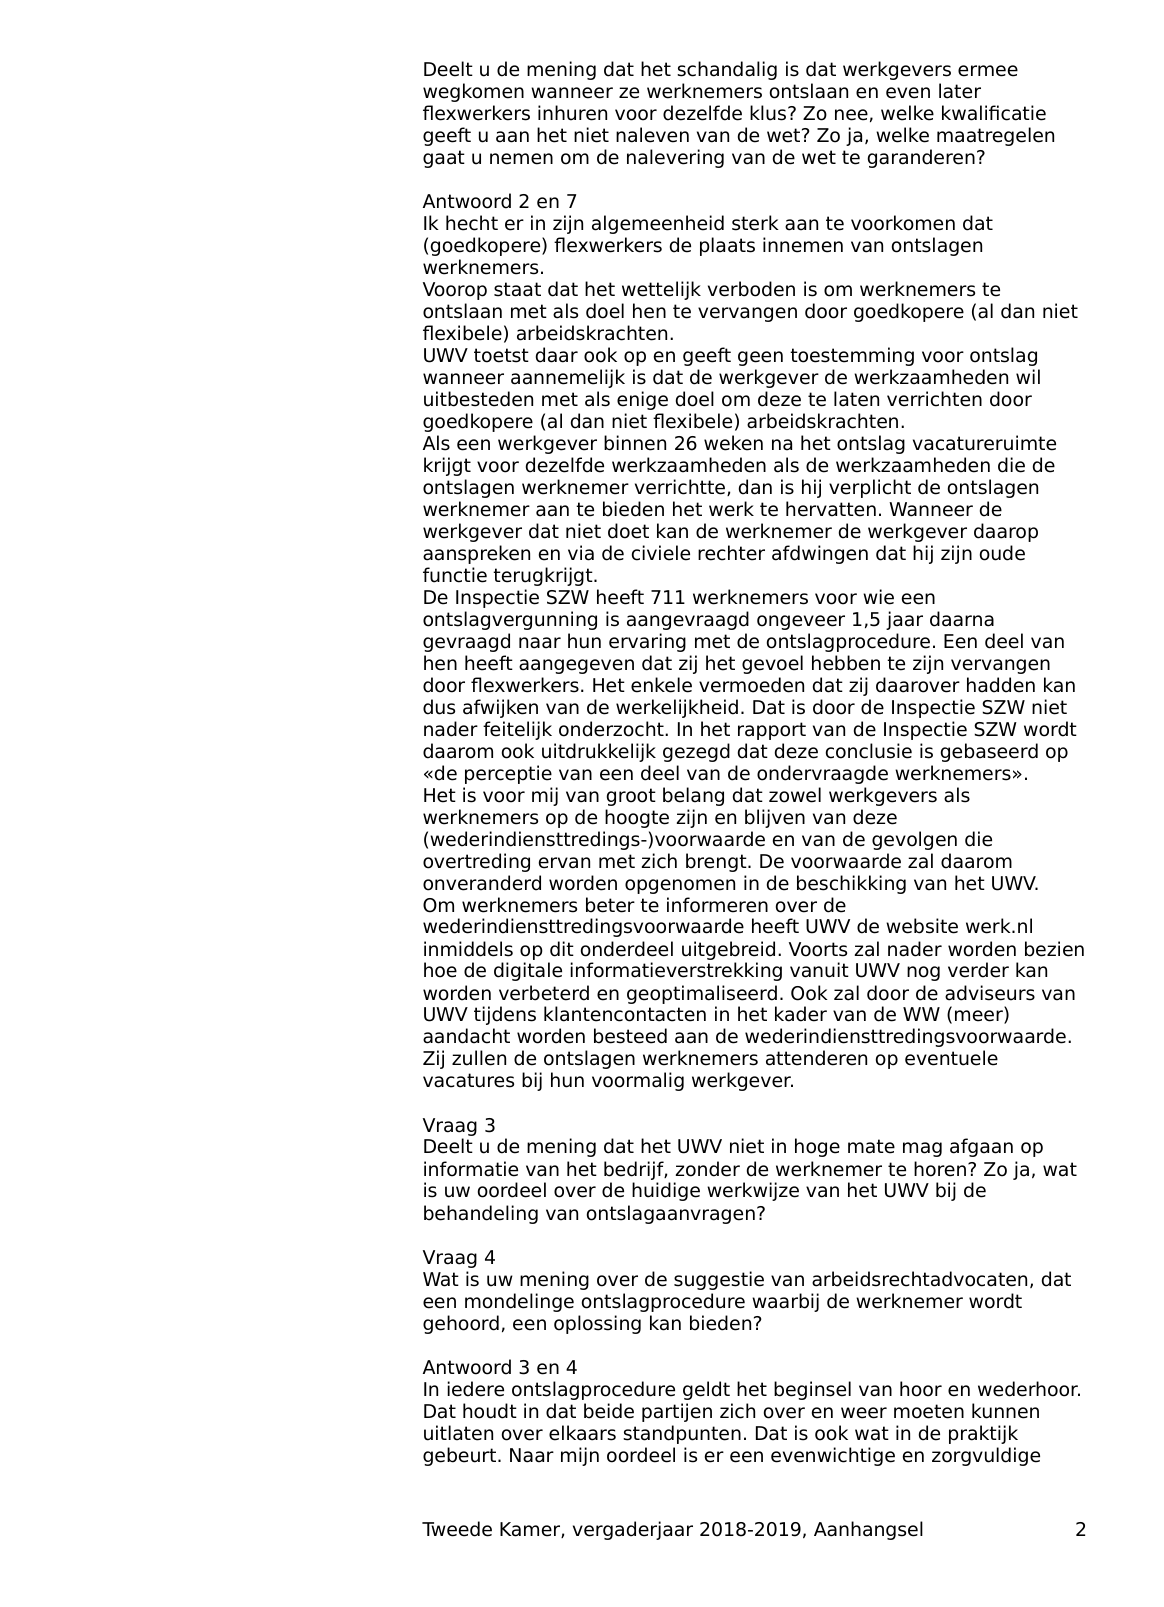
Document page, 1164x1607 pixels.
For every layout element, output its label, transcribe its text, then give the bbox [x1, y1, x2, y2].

text Om werknemers beter te informeren over de wederindiensttredingsvoorwaarde heeft UWV de website werk.nl inmiddels op dit onderdeel uitgebreid. Voorts zal nader worden bezien hoe de digitale informatieverstrekking vanuit UWV nog verder kan worden verbeterd en geoptimaliseerd. Ook zal door de adviseurs van UWV tijdens klantencontacten in het kader van de WW (meer) aandacht worden besteed aan de wederindiensttredingsvoorwaarde. Zij zullen de ontslagen werknemers attenderen op eventuele vacatures bij hun voormalig werkgever. [422, 894, 1087, 1092]
text Voorop staat dat het wettelijk verboden is om werknemers te ontslaan met als doel hen te vervangen door goedkopere (al dan niet flexibele) arbeidskrachten. [422, 279, 1087, 345]
text UWV toetst daar ook op en geeft geen toestemming voor ontslag wanneer aannemelijk is dat de werkgever de werkzaamheden wil uitbesteden met als enige doel om deze te laten verrichten door goedkopere (al dan niet flexibele) arbeidskrachten. [422, 345, 1087, 433]
text Vraag 3 [422, 1114, 1087, 1136]
text Vraag 4 [422, 1247, 1087, 1268]
text Deelt u de mening dat het UWV niet in hoge mate mag afgaan op informatie van het bedrijf, zonder de werknemer te horen? Zo ja, wat is uw oordeel over de huidige werkwijze van het UWV bij de behandeling van ontslagaanvragen? [422, 1136, 1087, 1224]
text Ik hecht er in zijn algemeenheid sterk aan te voorkomen dat (goedkopere) flexwerkers de plaats innemen van ontslagen werknemers. [422, 213, 1087, 279]
text Het is voor mij van groot belang dat zowel werkgevers als werknemers op de hoogte zijn en blijven van deze (wederindiensttredings-)voorwaarde en van de gevolgen die overtreding ervan met zich brengt. De voorwaarde zal daarom onveranderd worden opgenomen in de beschikking van het UWV. [422, 784, 1087, 894]
text Antwoord 2 en 7 [422, 191, 1087, 213]
text In iedere ontslagprocedure geldt het beginsel van hoor en wederhoor. Dat houdt in dat beide partijen zich over en weer moeten kunnen uitlaten over elkaars standpunten. Dat is ook wat in de praktijk gebeurt. Naar mijn oordeel is er een evenwichtige en zorgvuldige [422, 1379, 1087, 1467]
text De Inspectie SZW heeft 711 werknemers voor wie een ontslagvergunning is aangevraagd ongeveer 1,5 jaar daarna gevraagd naar hun ervaring met de ontslagprocedure. Een deel van hen heeft aangegeven dat zij het gevoel hebben te zijn vervangen door flexwerkers. Het enkele vermoeden dat zij daarover hadden kan dus afwijken van de werkelijkheid. Dat is door de Inspectie SZW niet nader feitelijk onderzocht. In het rapport van de Inspectie SZW wordt daarom ook uitdrukkelijk gezegd dat deze conclusie is gebaseerd op «de perceptie van een deel van de ondervraagde werknemers». [422, 587, 1087, 784]
text Wat is uw mening over de suggestie van arbeidsrechtadvocaten, dat een mondelinge ontslagprocedure waarbij de werknemer wordt gehoord, een oplossing kan bieden? [422, 1268, 1087, 1334]
text Antwoord 3 en 4 [422, 1357, 1087, 1379]
text Als een werkgever binnen 26 weken na het ontslag vacatureruimte krijgt voor dezelfde werkzaamheden als de werkzaamheden die de ontslagen werknemer verrichtte, dan is hij verplicht de ontslagen werknemer aan te bieden het werk te hervatten. Wanneer de werkgever dat niet doet kan de werknemer de werkgever daarop aanspreken en via de civiele rechter afdwingen dat hij zijn oude functie terugkrijgt. [422, 433, 1087, 587]
text Deelt u de mening dat het schandalig is dat werkgevers ermee wegkomen wanneer ze werknemers ontslaan en even later flexwerkers inhuren voor dezelfde klus? Zo nee, welke kwalificatie geeft u aan het niet naleven van de wet? Zo ja, welke maatregelen gaat u nemen om de nalevering van de wet te garanderen? [422, 59, 1087, 169]
